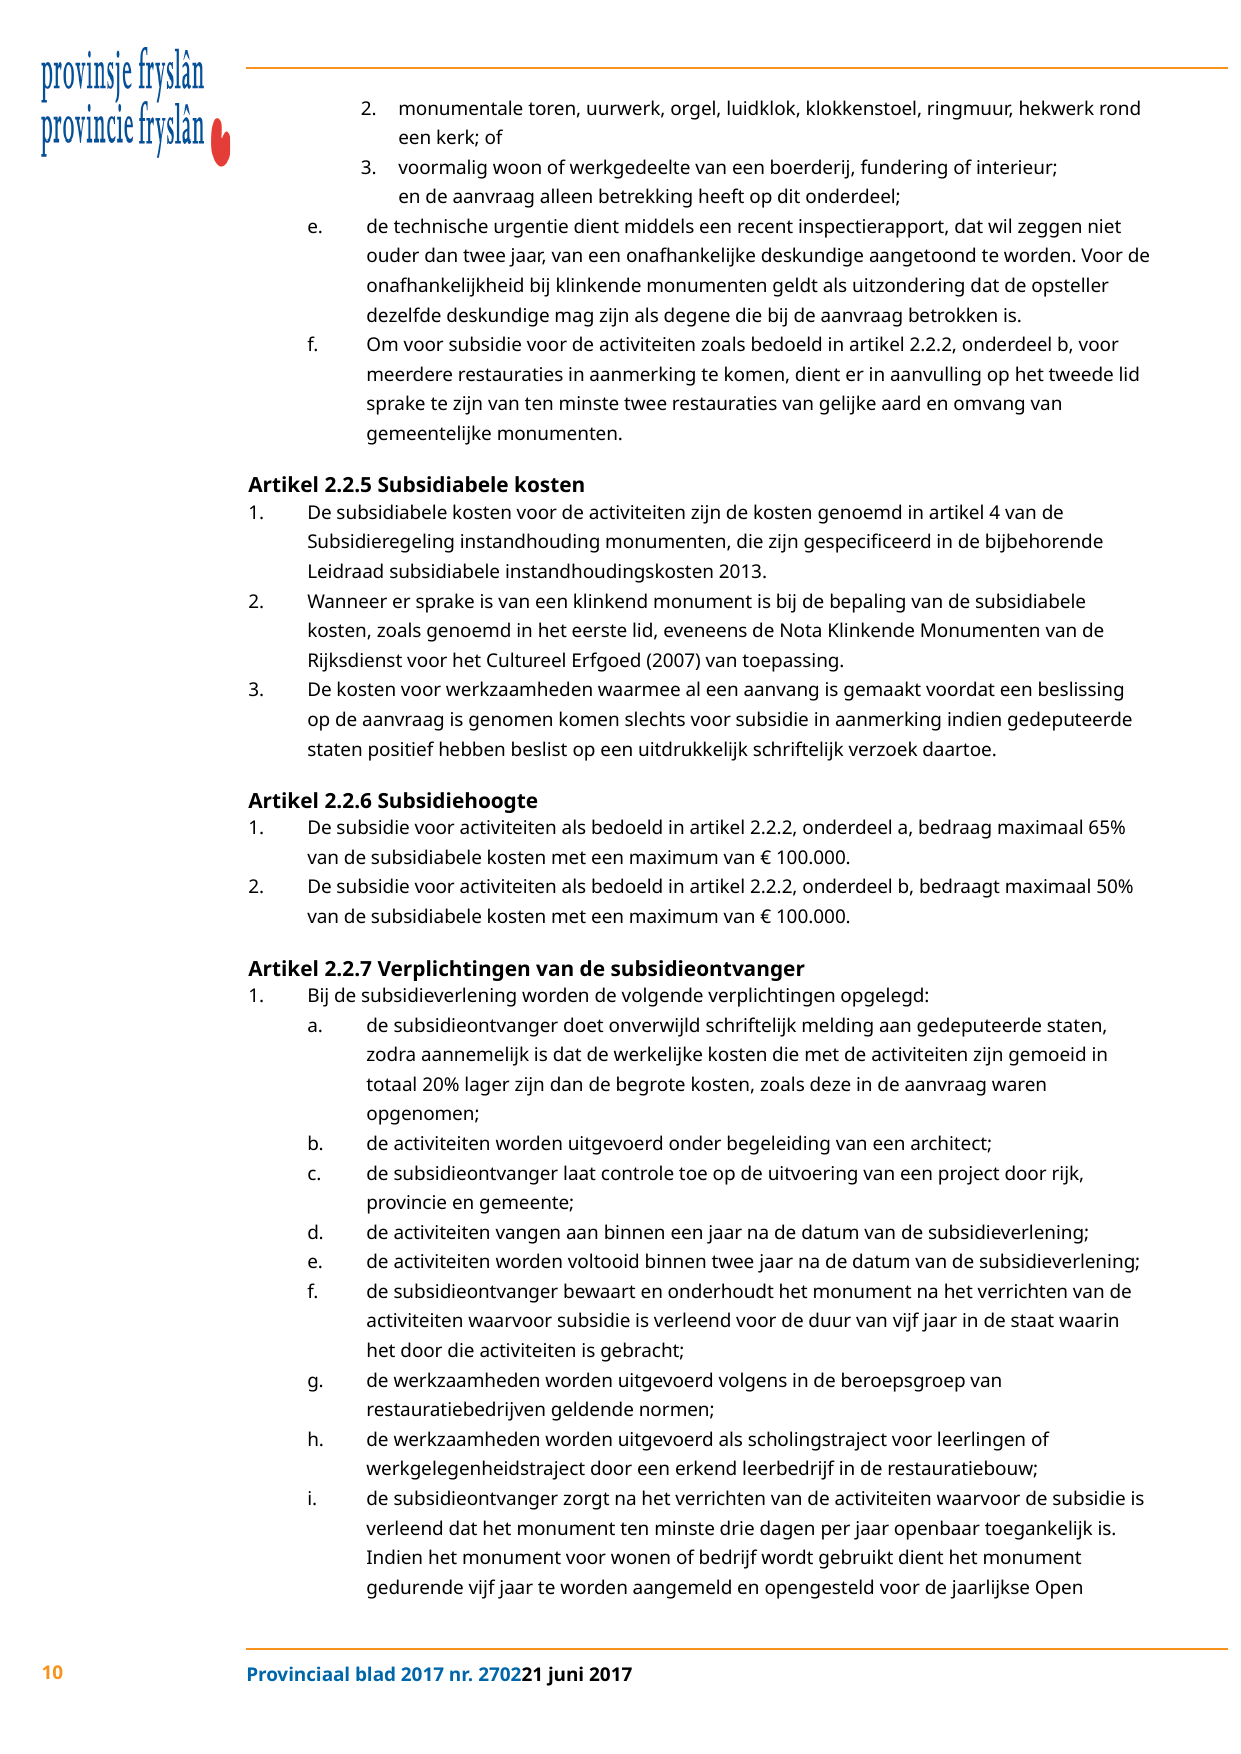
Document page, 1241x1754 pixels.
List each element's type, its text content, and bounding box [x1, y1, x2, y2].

list de subsidieontvanger laat controle toe op de uitvoering van een project door rijk, provincie en gemeente; [307, 1160, 1152, 1215]
list De subsidie voor activiteiten als bedoeld in artikel 2.2.2, onderdeel b, bedraagt maximaal 50% van de subsidiabele kosten met een maximum van € 100.000. [248, 874, 1152, 929]
list De subsidiabele kosten voor de activiteiten zijn de kosten genoemd in artikel 4 van de Subsidieregeling instandhouding monumenten, die zijn gespecificeerd in de bijbehorende Leidraad subsidiabele instandhoudingskosten 2013. [248, 499, 1152, 584]
list de activiteiten vangen aan binnen een jaar na de datum van de subsidieverlening; [307, 1219, 1152, 1244]
list de activiteiten worden voltooid binnen twee jaar na de datum van de subsidieverlening; [307, 1248, 1152, 1274]
list de werkzaamheden worden uitgevoerd als scholingstraject voor leerlingen of werkgelegenheidstraject door een erkend leerbedrijf in de restauratiebouw; [307, 1426, 1152, 1481]
list De kosten voor werkzaamheden waarmee al een aanvang is gemaakt voordat een beslissing op de aanvraag is genomen komen slechts voor subsidie in aanmerking indien gedeputeerde staten positief hebben beslist op een uitdrukkelijk schriftelijk verzoek daartoe. [248, 677, 1152, 761]
list Om voor subsidie voor de activiteiten zoals bedoeld in artikel 2.2.2, onderdeel b, voor meerdere restauraties in aanmerking te komen, dient er in aanvulling op het tweede lid sprake te zijn van ten minste twee restauraties van gelijke aard en omvang van gemeentelijke monumenten. [307, 331, 1152, 446]
list voormalig woon of werkgedeelte van een boerderij, fundering of interieur; [361, 154, 1152, 180]
list de subsidieontvanger bewaart en onderhoudt het monument na het verrichten van de activiteiten waarvoor subsidie is verleend voor de duur van vijf jaar in de staat waarin het door die activiteiten is gebracht; [307, 1278, 1152, 1363]
list de werkzaamheden worden uitgevoerd volgens in de beroepsgroep van restauratiebedrijven geldende normen; [307, 1367, 1152, 1422]
text Artikel 2.2.5 Subsidiabele kosten [248, 471, 1152, 499]
list de technische urgentie dient middels een recent inspectierapport, dat wil zeggen niet ouder dan twee jaar, van een onafhankelijke deskundige aangetoond te worden. Voor de onafhankelijkheid bij klinkende monumenten geldt als uitzondering dat de opsteller dezelfde deskundige mag zijn als degene die bij de aanvraag betrokken is. [307, 213, 1152, 328]
list de activiteiten worden uitgevoerd onder begeleiding van een architect; [307, 1130, 1152, 1156]
list Wanneer er sprake is van een klinkend monument is bij de bepaling van de subsidiabele kosten, zoals genoemd in het eerste lid, eveneens de Nota Klinkende Monumenten van de Rijksdienst voor het Cultureel Erfgoed (2007) van toepassing. [248, 588, 1152, 673]
text Artikel 2.2.7 Verplichtingen van de subsidieontvanger [248, 954, 1152, 982]
list De subsidie voor activiteiten als bedoeld in artikel 2.2.2, onderdeel a, bedraag maximaal 65% van de subsidiabele kosten met een maximum van € 100.000. [248, 814, 1152, 870]
list en de aanvraag alleen betrekking heeft op dit onderdeel; [361, 183, 1152, 209]
list de subsidieontvanger zorgt na het verrichten van de activiteiten waarvoor de subsidie is verleend dat het monument ten minste drie dagen per jaar openbaar toegankelijk is. Indien het monument voor wonen of bedrijf wordt gebruikt dient het monument gedurende vijf jaar te worden aangemeld en opengesteld voor de jaarlijkse Open [307, 1485, 1152, 1599]
text Artikel 2.2.6 Subsidiehoogte [248, 786, 1152, 814]
list Bij de subsidieverlening worden de volgende verplichtingen opgelegd: [248, 982, 1152, 1008]
list de subsidieontvanger doet onverwijld schriftelijk melding aan gedeputeerde staten, zodra aannemelijk is dat de werkelijke kosten die met de activiteiten zijn gemoeid in totaal 20% lager zijn dan de begrote kosten, zoals deze in de aanvraag waren opgenomen; [307, 1012, 1152, 1126]
picture [41, 47, 231, 172]
list monumentale toren, uurwerk, orgel, luidklok, klokkenstoel, ringmuur, hekwerk rond een kerk; of [361, 95, 1152, 150]
